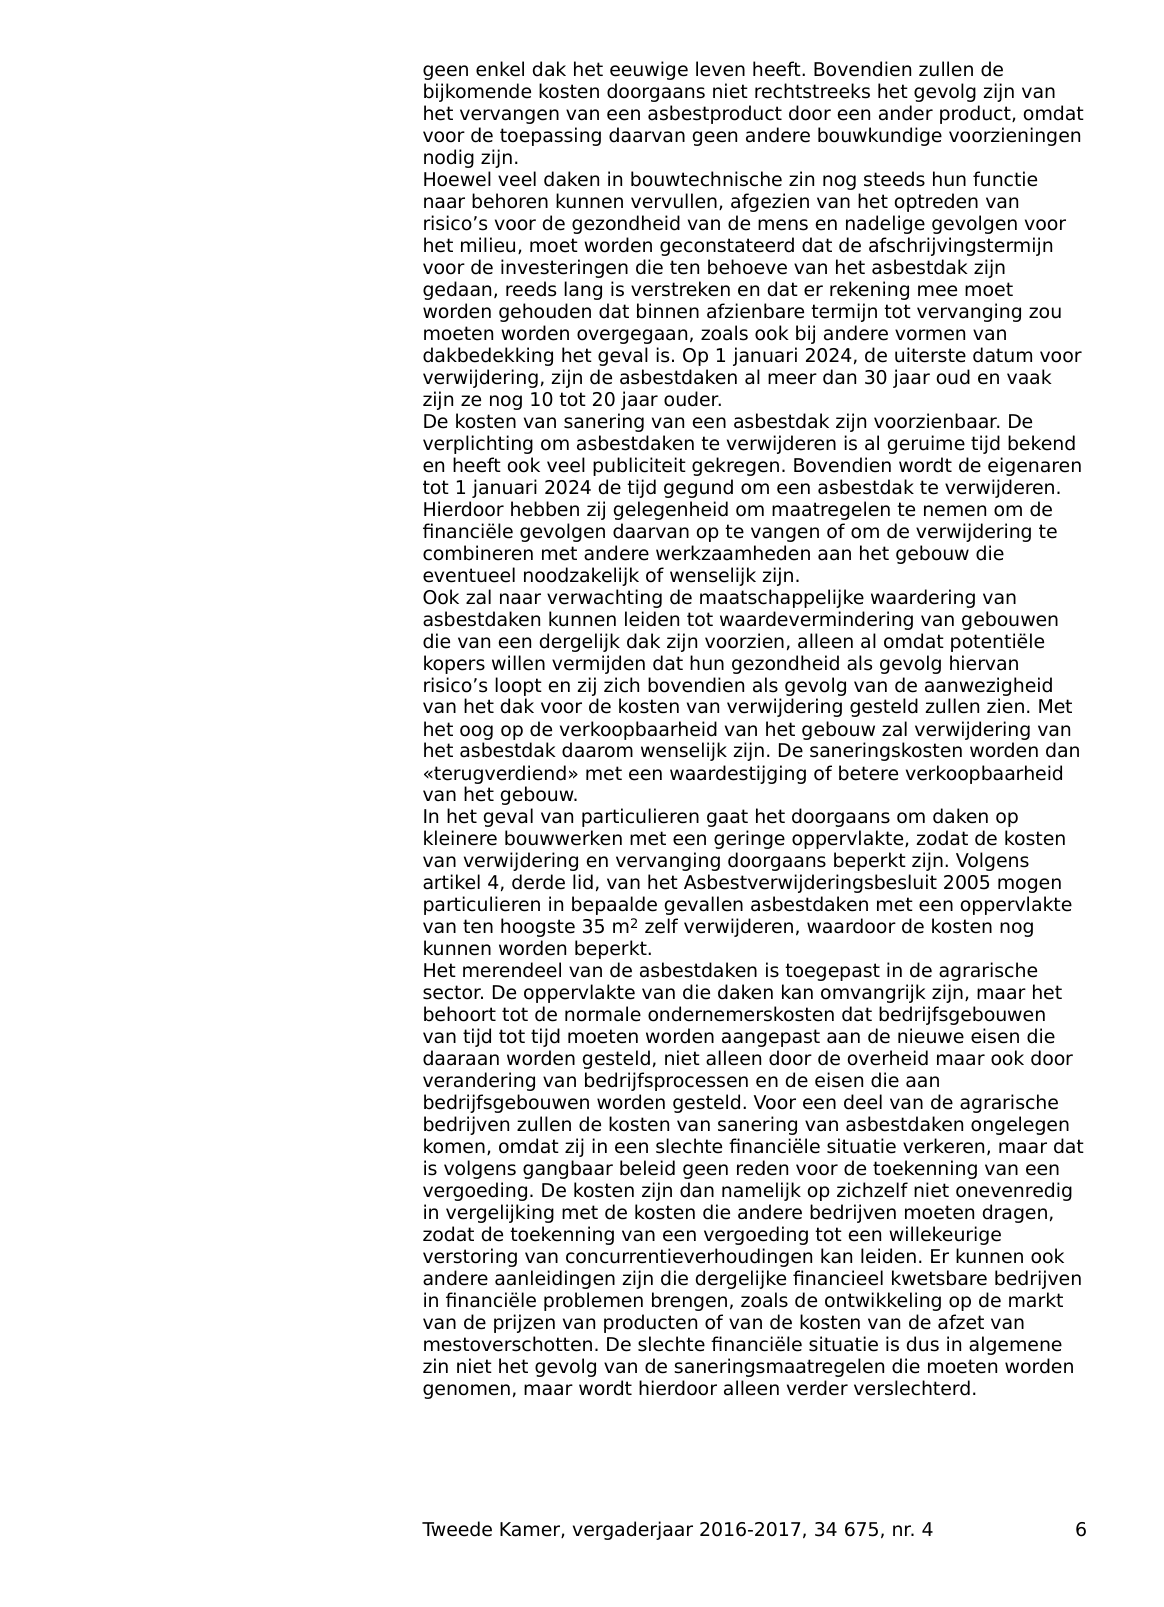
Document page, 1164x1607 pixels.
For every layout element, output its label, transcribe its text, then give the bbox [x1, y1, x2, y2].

text Het merendeel van de asbestdaken is toegepast in de agrarische sector. De oppervlakte van die daken kan omvangrijk zijn, maar het behoort tot de normale ondernemerskosten dat bedrijfsgebouwen van tijd tot tijd moeten worden aangepast aan de nieuwe eisen die daaraan worden gesteld, niet alleen door de overheid maar ook door verandering van bedrijfsprocessen en de eisen die aan bedrijfsgebouwen worden gesteld. Voor een deel van de agrarische bedrijven zullen de kosten van sanering van asbestdaken ongelegen komen, omdat zij in een slechte financiële situatie verkeren, maar dat is volgens gangbaar beleid geen reden voor de toekenning van een vergoeding. De kosten zijn dan namelijk op zichzelf niet onevenredig in vergelijking met de kosten die andere bedrijven moeten dragen, zodat de toekenning van een vergoeding tot een willekeurige verstoring van concurrentieverhoudingen kan leiden. Er kunnen ook andere aanleidingen zijn die dergelijke financieel kwetsbare bedrijven in financiële problemen brengen, zoals de ontwikkeling op de markt van de prijzen van producten of van de kosten van de afzet van mestoverschotten. De slechte financiële situatie is dus in algemene zin niet het gevolg van de saneringsmaatregelen die moeten worden genomen, maar wordt hierdoor alleen verder verslechterd. [422, 960, 1087, 1400]
text De kosten van sanering van een asbestdak zijn voorzienbaar. De verplichting om asbestdaken te verwijderen is al geruime tijd bekend en heeft ook veel publiciteit gekregen. Bovendien wordt de eigenaren tot 1 januari 2024 de tijd gegund om een asbestdak te verwijderen. Hierdoor hebben zij gelegenheid om maatregelen te nemen om de financiële gevolgen daarvan op te vangen of om de verwijdering te combineren met andere werkzaamheden aan het gebouw die eventueel noodzakelijk of wenselijk zijn. [422, 411, 1087, 587]
text Ook zal naar verwachting de maatschappelijke waardering van asbestdaken kunnen leiden tot waardevermindering van gebouwen die van een dergelijk dak zijn voorzien, alleen al omdat potentiële kopers willen vermijden dat hun gezondheid als gevolg hiervan risico’s loopt en zij zich bovendien als gevolg van de aanwezigheid van het dak voor de kosten van verwijdering gesteld zullen zien. Met het oog op de verkoopbaarheid van het gebouw zal verwijdering van het asbestdak daarom wenselijk zijn. De saneringskosten worden dan «terugverdiend» met een waardestijging of betere verkoopbaarheid van het gebouw. [422, 587, 1087, 806]
text Hoewel veel daken in bouwtechnische zin nog steeds hun functie naar behoren kunnen vervullen, afgezien van het optreden van risico’s voor de gezondheid van de mens en nadelige gevolgen voor het milieu, moet worden geconstateerd dat de afschrijvingstermijn voor de investeringen die ten behoeve van het asbestdak zijn gedaan, reeds lang is verstreken en dat er rekening mee moet worden gehouden dat binnen afzienbare termijn tot vervanging zou moeten worden overgegaan, zoals ook bij andere vormen van dakbedekking het geval is. Op 1 januari 2024, de uiterste datum voor verwijdering, zijn de asbestdaken al meer dan 30 jaar oud en vaak zijn ze nog 10 tot 20 jaar ouder. [422, 169, 1087, 411]
text geen enkel dak het eeuwige leven heeft. Bovendien zullen de bijkomende kosten doorgaans niet rechtstreeks het gevolg zijn van het vervangen van een asbestproduct door een ander product, omdat voor de toepassing daarvan geen andere bouwkundige voorzieningen nodig zijn. [422, 59, 1087, 169]
text In het geval van particulieren gaat het doorgaans om daken op kleinere bouwwerken met een geringe oppervlakte, zodat de kosten van verwijdering en vervanging doorgaans beperkt zijn. Volgens artikel 4, derde lid, van het Asbestverwijderingsbesluit 2005 mogen particulieren in bepaalde gevallen asbestdaken met een oppervlakte van ten hoogste 35 m2 zelf verwijderen, waardoor de kosten nog kunnen worden beperkt. [422, 806, 1087, 960]
